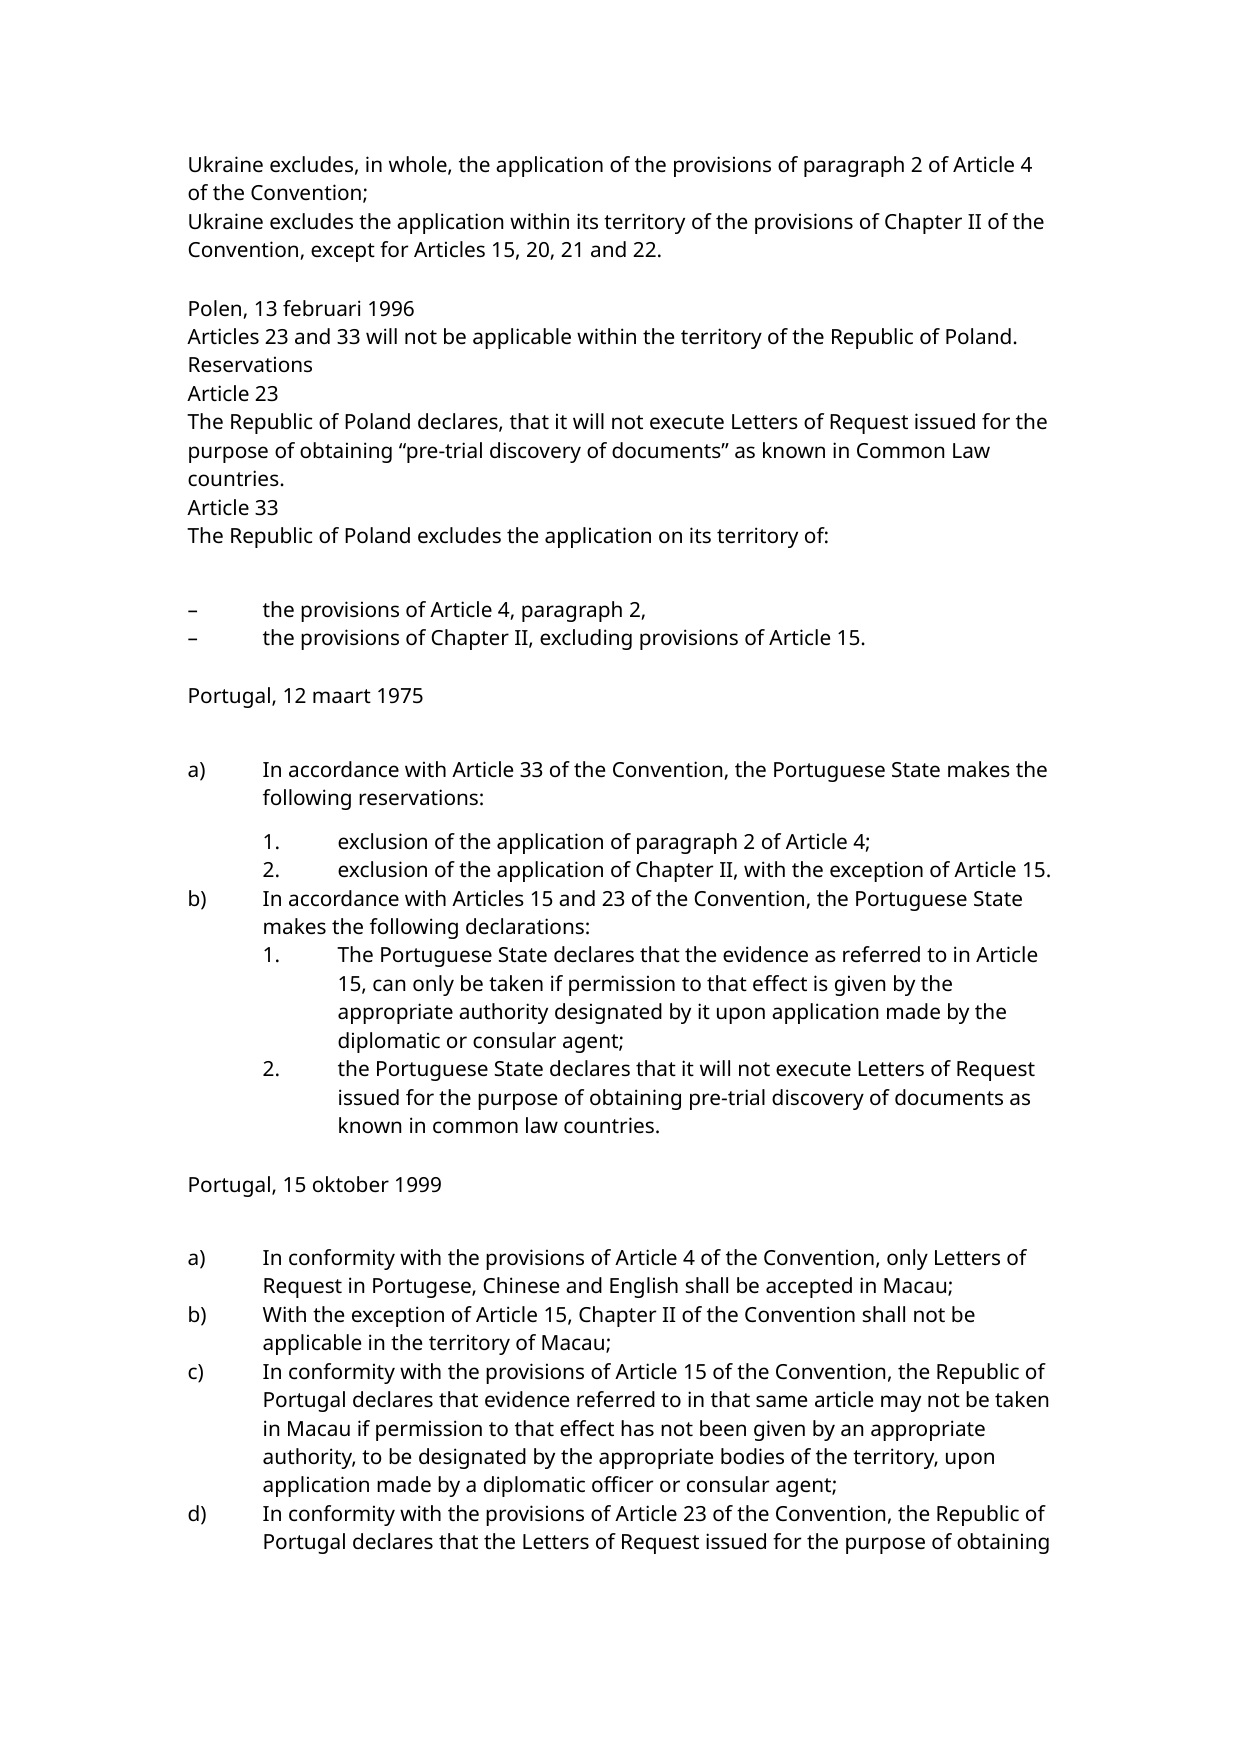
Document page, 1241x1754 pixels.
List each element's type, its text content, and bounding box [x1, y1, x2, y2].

text Ukraine excludes, in whole, the application of the provisions of paragraph 2 of Article 4 of the Convention; [187, 150, 1053, 207]
text Portugal, 15 oktober 1999 [187, 1170, 1053, 1198]
list In conformity with the provisions of Article 15 of the Convention, the Republic of Portugal declares that evidence referred to in that same article may not be taken in Macau if permission to that effect has not been given by an appropriate authority, to be designated by the appropriate bodies of the territory, upon application made by a diplomatic officer or consular agent; [187, 1357, 1053, 1499]
list the provisions of Article 4, paragraph 2, [187, 595, 1053, 623]
list The Portuguese State declares that the evidence as referred to in Article 15, can only be taken if permission to that effect is given by the appropriate authority designated by it upon application made by the diplomatic or consular agent; [262, 941, 1053, 1054]
list In accordance with Article 33 of the Convention, the Portuguese State makes the following reservations: [187, 755, 1053, 812]
list the provisions of Chapter II, excluding provisions of Article 15. [187, 623, 1053, 652]
list In accordance with Articles 15 and 23 of the Convention, the Portuguese State makes the following declarations: [187, 884, 1053, 941]
text The Republic of Poland declares, that it will not execute Letters of Request issued for the purpose of obtaining “pre-trial discovery of documents” as known in Common Law countries. [187, 407, 1053, 493]
list exclusion of the application of Chapter II, with the exception of Article 15. [262, 855, 1053, 884]
text Ukraine excludes the application within its territory of the provisions of Chapter II of the Convention, except for Articles 15, 20, 21 and 22. [187, 207, 1053, 264]
text Polen, 13 februari 1996 [187, 294, 1053, 322]
list exclusion of the application of paragraph 2 of Article 4; [262, 827, 1053, 855]
text Articles 23 and 33 will not be applicable within the territory of the Republic of Poland. [187, 322, 1053, 351]
list With the exception of Article 15, Chapter II of the Convention shall not be applicable in the territory of Macau; [187, 1300, 1053, 1357]
list the Portuguese State declares that it will not execute Letters of Request issued for the purpose of obtaining pre-trial discovery of documents as known in common law countries. [262, 1054, 1053, 1140]
text Article 23 [187, 379, 1053, 407]
text The Republic of Poland excludes the application on its territory of: [187, 521, 1053, 550]
list In conformity with the provisions of Article 4 of the Convention, only Letters of Request in Portugese, Chinese and English shall be accepted in Macau; [187, 1243, 1053, 1300]
text Reservations [187, 351, 1053, 379]
list In conformity with the provisions of Article 23 of the Convention, the Republic of Portugal declares that the Letters of Request issued for the purpose of obtaining [187, 1499, 1053, 1556]
text Article 33 [187, 493, 1053, 521]
text Portugal, 12 maart 1975 [187, 682, 1053, 710]
